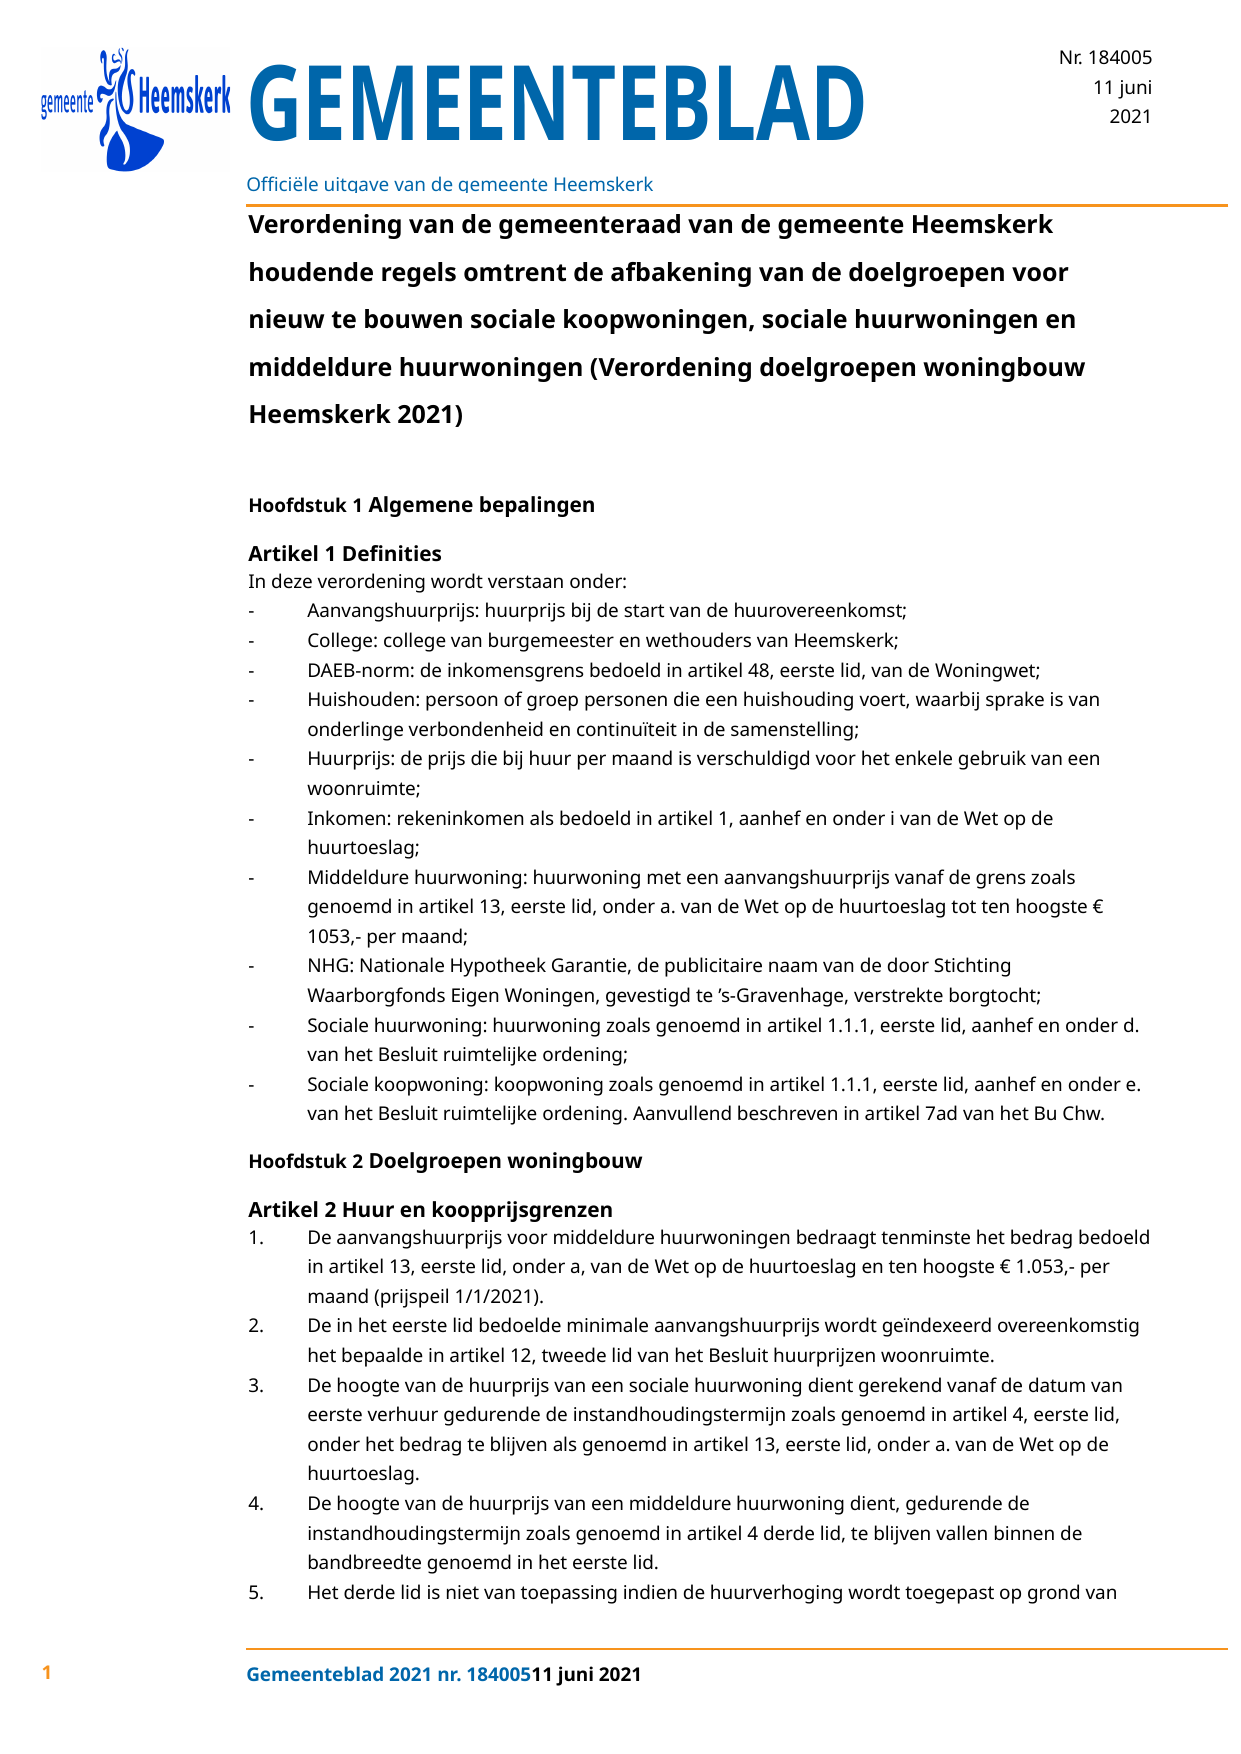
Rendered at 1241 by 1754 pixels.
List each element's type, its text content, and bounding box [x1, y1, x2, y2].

list Huishouden: persoon of groep personen die een huishouding voert, waarbij sprake is van onderlinge verbondenheid en continuïteit in de samenstelling; [248, 686, 1152, 742]
list Inkomen: rekeninkomen als bedoeld in artikel 1, aanhef en onder i van de Wet op de huurtoeslag; [248, 805, 1152, 860]
text Artikel 2 Huur en koopprijsgrenzen [248, 1195, 1152, 1224]
list Huurprijs: de prijs die bij huur per maand is verschuldigd voor het enkele gebruik van een woonruimte; [248, 746, 1152, 801]
list Sociale koopwoning: koopwoning zoals genoemd in artikel 1.1.1, eerste lid, aanhef en onder e. van het Besluit ruimtelijke ordening. Aanvullend beschreven in artikel 7ad van het Bu Chw. [248, 1071, 1152, 1126]
list College: college van burgemeester en wethouders van Heemskerk; [248, 627, 1152, 653]
text Hoofdstuk 1 Algemene bepalingen [248, 490, 1152, 519]
picture [41, 47, 231, 172]
list De hoogte van de huurprijs van een sociale huurwoning dient gerekend vanaf de datum van eerste verhuur gedurende de instandhoudingstermijn zoals genoemd in artikel 4, eerste lid, onder het bedrag te blijven als genoemd in artikel 13, eerste lid, onder a. van de Wet op de huurtoeslag. [248, 1372, 1152, 1486]
text Verordening van de gemeenteraad van de gemeente Heemskerk houdende regels omtrent de afbakening van de doelgroepen voor nieuw te bouwen sociale koopwoningen, sociale huurwoningen en middeldure huurwoningen (Verordening doelgroepen woningbouw Heemskerk 2021) [248, 207, 1152, 431]
list Sociale huurwoning: huurwoning zoals genoemd in artikel 1.1.1, eerste lid, aanhef en onder d. van het Besluit ruimtelijke ordening; [248, 1012, 1152, 1067]
text Artikel 1 Definities [248, 539, 1152, 568]
list DAEB-norm: de inkomensgrens bedoeld in artikel 48, eerste lid, van de Woningwet; [248, 657, 1152, 682]
list Aanvangshuurprijs: huurprijs bij de start van de huurovereenkomst; [248, 598, 1152, 623]
list Middeldure huurwoning: huurwoning met een aanvangshuurprijs vanaf de grens zoals genoemd in artikel 13, eerste lid, onder a. van de Wet op de huurtoeslag tot ten hoogste € 1053,- per maand; [248, 864, 1152, 949]
text In deze verordening wordt verstaan onder: [248, 568, 1152, 594]
text Hoofdstuk 2 Doelgroepen woningbouw [248, 1146, 1152, 1174]
list De in het eerste lid bedoelde minimale aanvangshuurprijs wordt geïndexeerd overeenkomstig het bepaalde in artikel 12, tweede lid van het Besluit huurprijzen woonruimte. [248, 1313, 1152, 1368]
list De aanvangshuurprijs voor middeldure huurwoningen bedraagt tenminste het bedrag bedoeld in artikel 13, eerste lid, onder a, van de Wet op de huurtoeslag en ten hoogste € 1.053,- per maand (prijspeil 1/1/2021). [248, 1224, 1152, 1309]
list Het derde lid is niet van toepassing indien de huurverhoging wordt toegepast op grond van [248, 1579, 1152, 1604]
list De hoogte van de huurprijs van een middeldure huurwoning dient, gedurende de instandhoudingstermijn zoals genoemd in artikel 4 derde lid, te blijven vallen binnen de bandbreedte genoemd in het eerste lid. [248, 1490, 1152, 1575]
list NHG: Nationale Hypotheek Garantie, de publicitaire naam van de door Stichting Waarborgfonds Eigen Woningen, gevestigd te ’s-Gravenhage, verstrekte borgtocht; [248, 953, 1152, 1008]
